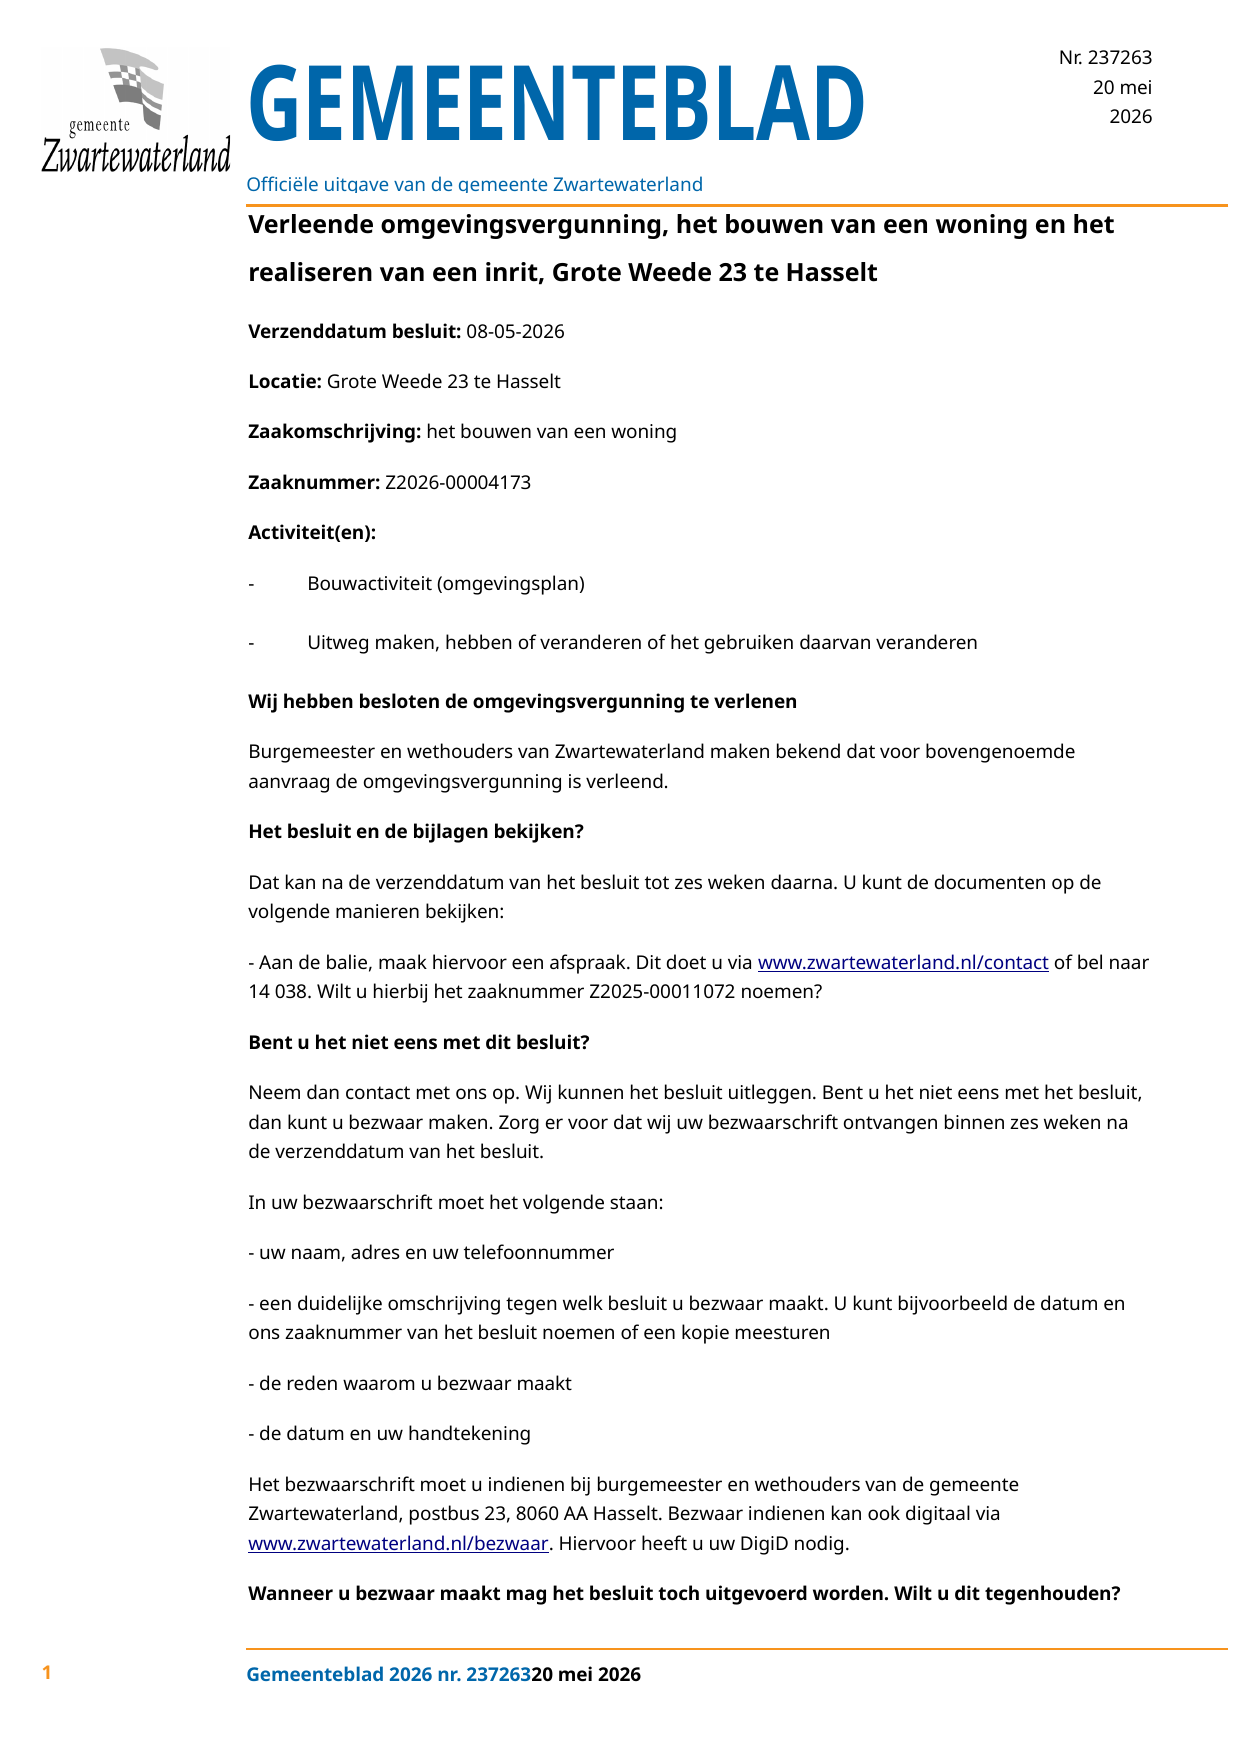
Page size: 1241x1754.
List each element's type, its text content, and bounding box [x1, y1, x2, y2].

text Zaaknummer: Z2026-00004173 [248, 469, 1152, 495]
text Het besluit en de bijlagen bekijken? [248, 819, 1152, 844]
text Neem dan contact met ons op. Wij kunnen het besluit uitleggen. Bent u het niet eens met het besluit, dan kunt u bezwaar maken. Zorg er voor dat wij uw bezwaarschrift ontvangen binnen zes weken na de verzenddatum van het besluit. [248, 1079, 1152, 1164]
text Wanneer u bezwaar maakt mag het besluit toch uitgevoerd worden. Wilt u dit tegenhouden? [248, 1580, 1152, 1606]
text Dat kan na de verzenddatum van het besluit tot zes weken daarna. U kunt de documenten op de volgende manieren bekijken: [248, 869, 1152, 924]
text - de reden waarom u bezwaar maakt [248, 1370, 1152, 1396]
text - een duidelijke omschrijving tegen welk besluit u bezwaar maakt. U kunt bijvoorbeeld de datum en ons zaaknummer van het besluit noemen of een kopie meesturen [248, 1290, 1152, 1345]
text - Aan de balie, maak hiervoor een afspraak. Dit doet u via www.zwartewaterland.nl/contact of bel naar 14 038. Wilt u hierbij het zaaknummer Z2025-00011072 noemen? [248, 949, 1152, 1004]
text Verzenddatum besluit: 08-05-2026 [248, 318, 1152, 344]
text Verleende omgevingsvergunning, het bouwen van een woning en het realiseren van een inrit, Grote Weede 23 te Hasselt [248, 207, 1152, 288]
text Zaakomschrijving: het bouwen van een woning [248, 419, 1152, 444]
text - uw naam, adres en uw telefoonnummer [248, 1239, 1152, 1265]
text Locatie: Grote Weede 23 te Hasselt [248, 368, 1152, 394]
picture [41, 47, 231, 172]
list Uitweg maken, hebben of veranderen of het gebruiken daarvan veranderen [248, 629, 1152, 655]
list Bouwactiviteit (omgevingsplan) [248, 570, 1152, 596]
text Wij hebben besloten de omgevingsvergunning te verlenen [248, 688, 1152, 714]
text Bent u het niet eens met dit besluit? [248, 1029, 1152, 1055]
text Burgemeester en wethouders van Zwartewaterland maken bekend dat voor bovengenoemde aanvraag de omgevingsvergunning is verleend. [248, 739, 1152, 794]
text Activiteit(en): [248, 519, 1152, 545]
text Het bezwaarschrift moet u indienen bij burgemeester en wethouders van de gemeente Zwartewaterland, postbus 23, 8060 AA Hasselt. Bezwaar indienen kan ook digitaal via www.zwartewaterland.nl/bezwaar. Hiervoor heeft u uw DigiD nodig. [248, 1471, 1152, 1556]
text In uw bezwaarschrift moet het volgende staan: [248, 1189, 1152, 1215]
text - de datum en uw handtekening [248, 1420, 1152, 1446]
